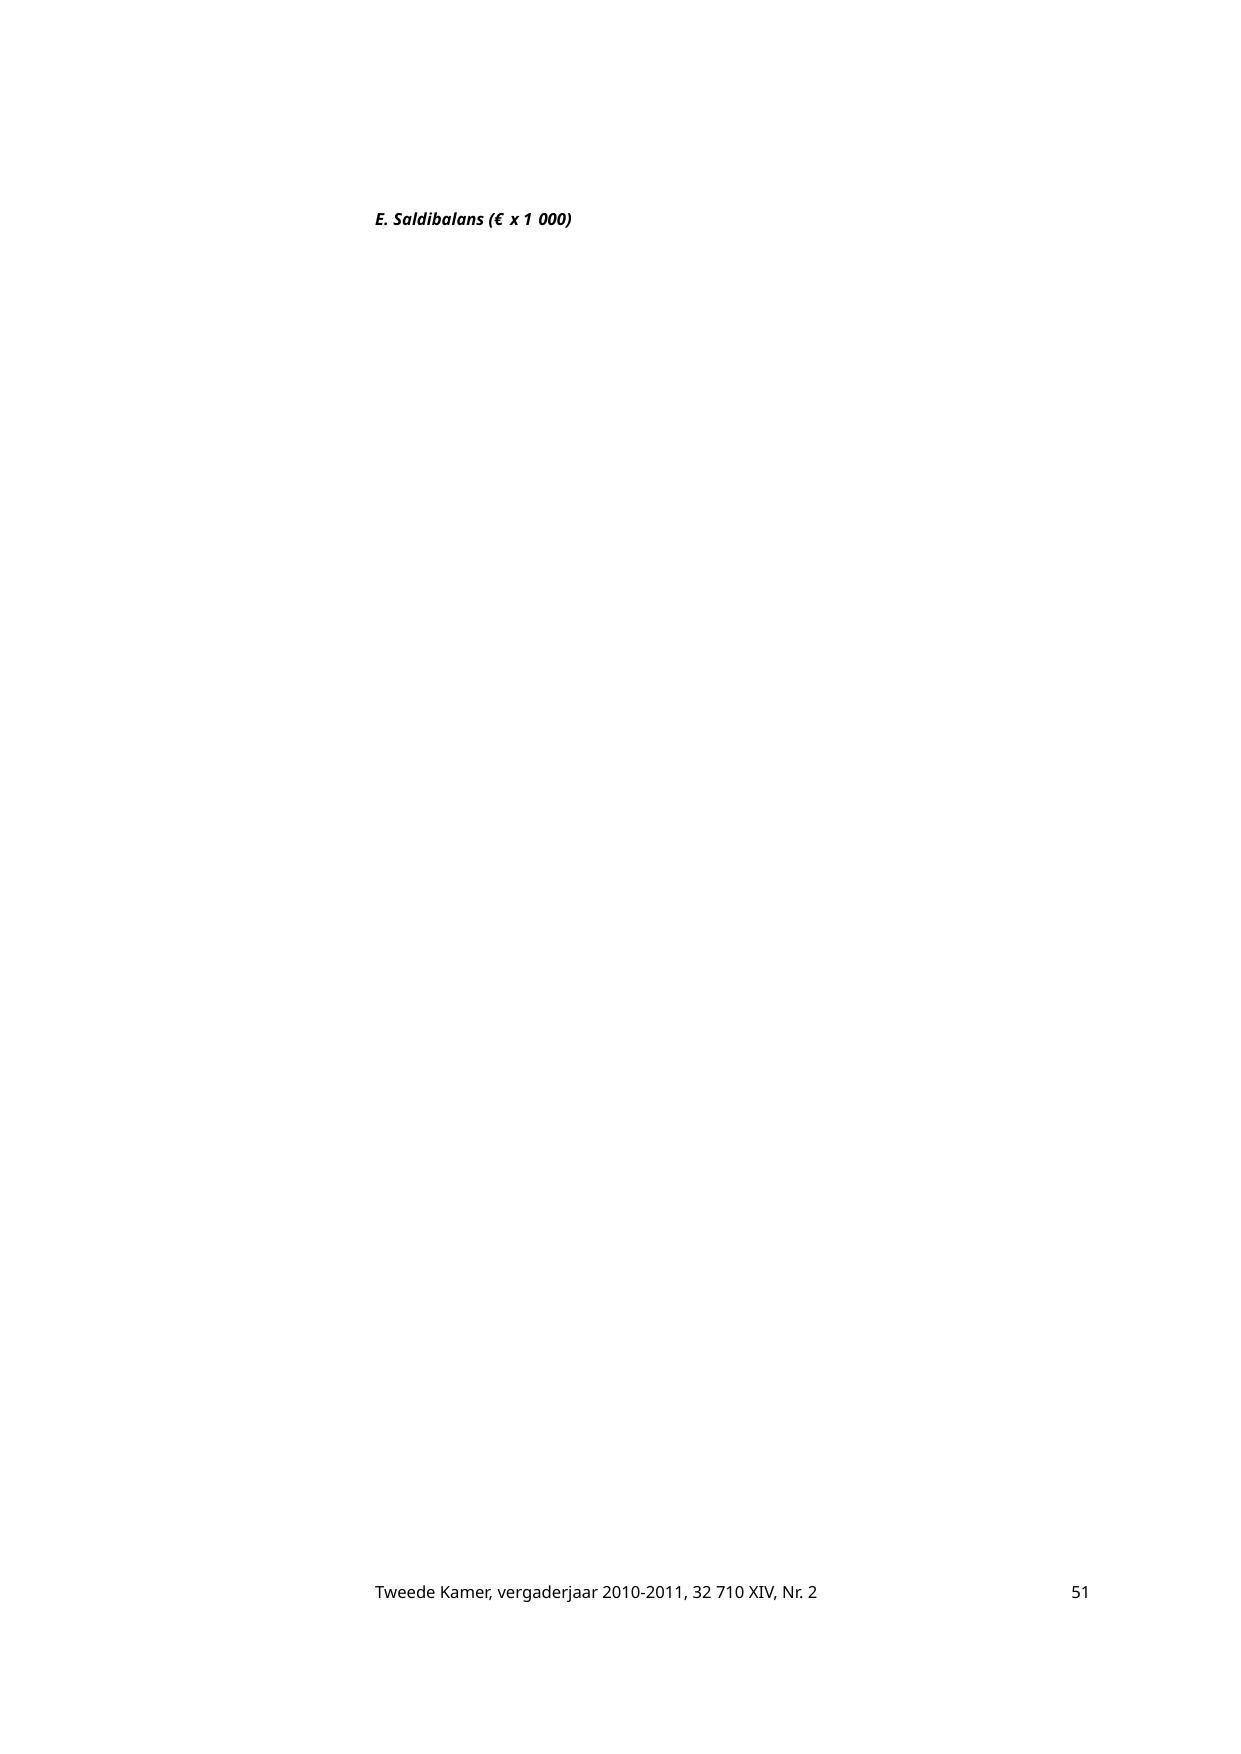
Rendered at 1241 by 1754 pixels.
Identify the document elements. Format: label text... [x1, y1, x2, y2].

text E. Saldibalans (€ x 1 000) [375, 208, 1090, 231]
